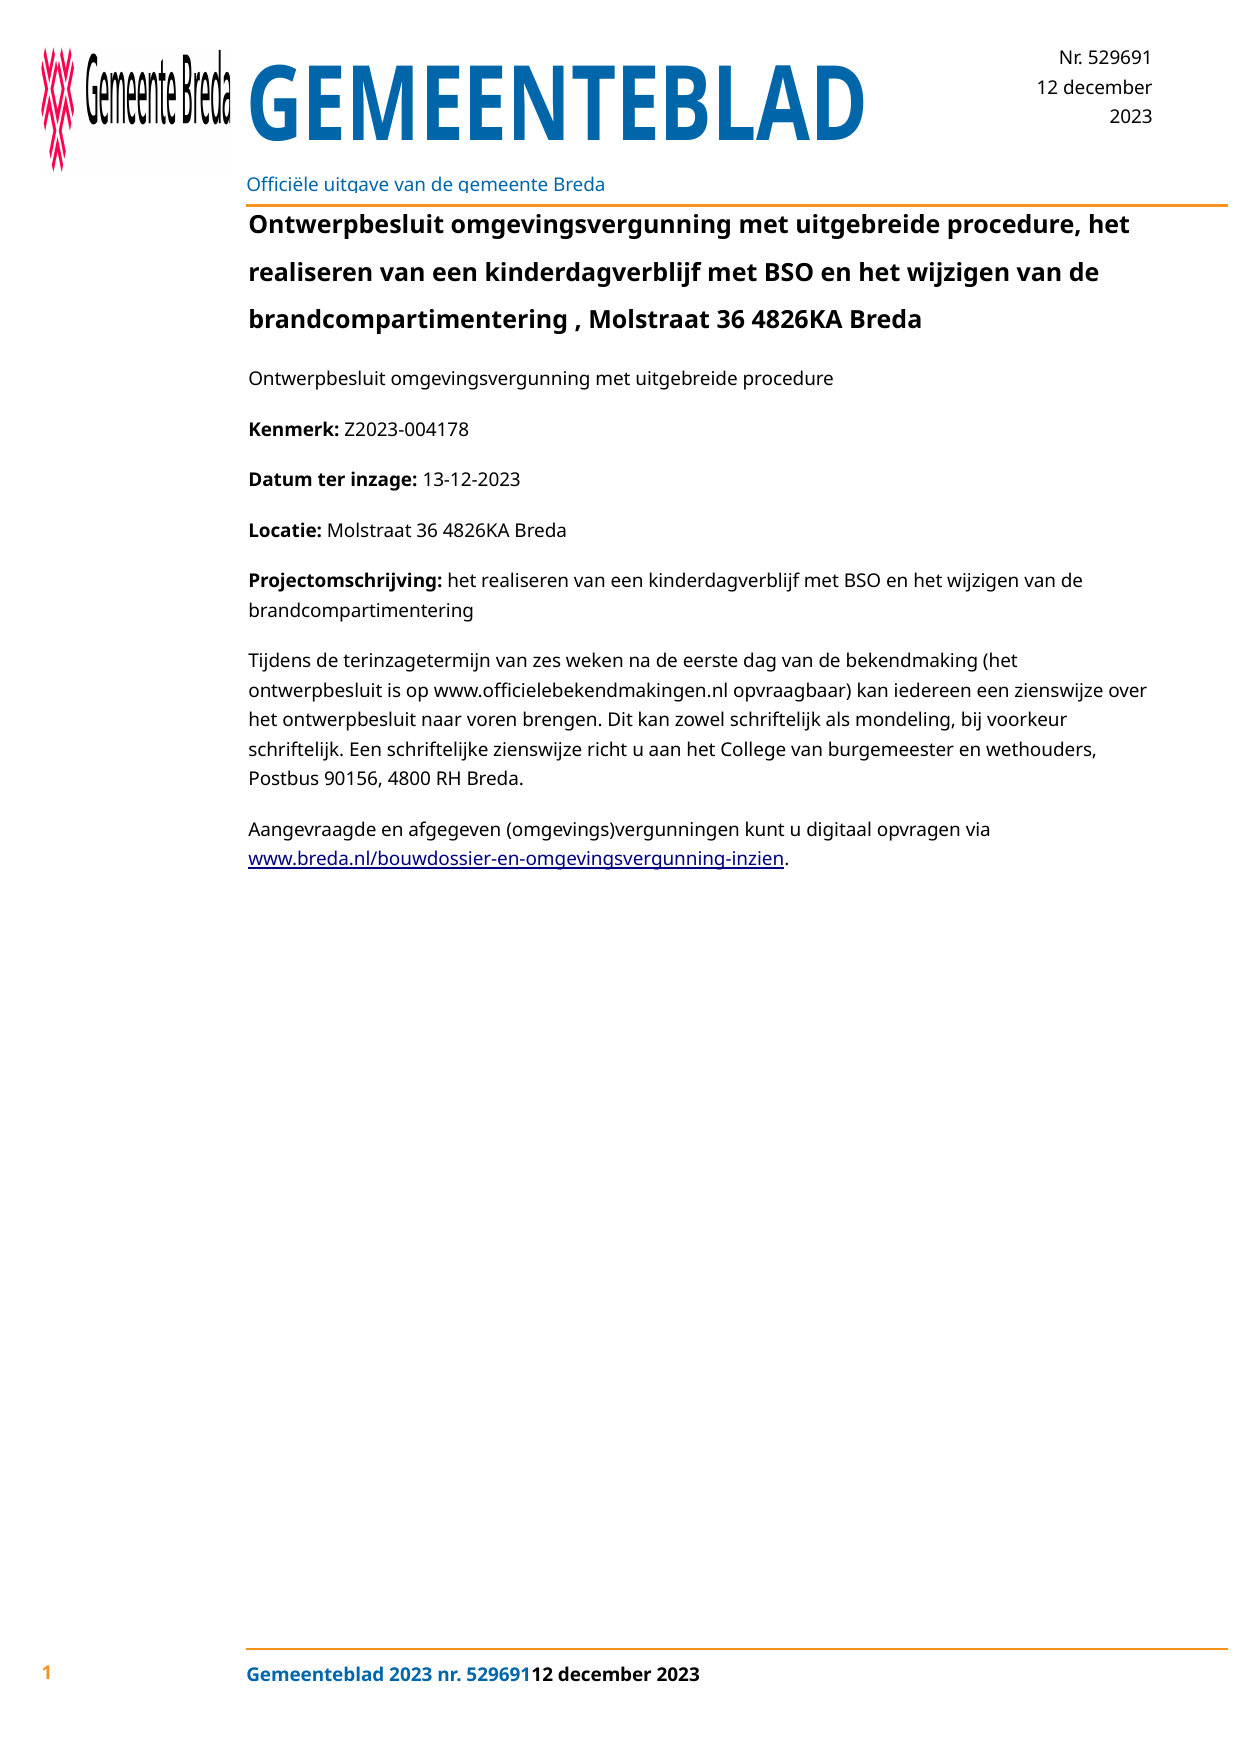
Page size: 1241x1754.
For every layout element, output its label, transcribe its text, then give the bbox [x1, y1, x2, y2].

text Kenmerk: Z2023-004178 [248, 416, 1152, 442]
picture [41, 47, 231, 172]
text Tijdens de terinzagetermijn van zes weken na de eerste dag van de bekendmaking (het ontwerpbesluit is op www.officielebekendmakingen.nl opvraagbaar) kan iedereen een zienswijze over het ontwerpbesluit naar voren brengen. Dit kan zowel schriftelijk als mondeling, bij voorkeur schriftelijk. Een schriftelijke zienswijze richt u aan het College van burgemeester en wethouders, Postbus 90156, 4800 RH Breda. [248, 647, 1152, 791]
text Locatie: Molstraat 36 4826KA Breda [248, 517, 1152, 542]
text Ontwerpbesluit omgevingsvergunning met uitgebreide procedure [248, 366, 1152, 391]
text Aangevraagde en afgegeven (omgevings)vergunningen kunt u digitaal opvragen via www.breda.nl/bouwdossier-en-omgevingsvergunning-inzien. [248, 816, 1152, 871]
text Ontwerpbesluit omgevingsvergunning met uitgebreide procedure, het realiseren van een kinderdagverblijf met BSO en het wijzigen van de brandcompartimentering , Molstraat 36 4826KA Breda [248, 207, 1152, 336]
text Projectomschrijving: het realiseren van een kinderdagverblijf met BSO en het wijzigen van de brandcompartimentering [248, 567, 1152, 622]
text Datum ter inzage: 13-12-2023 [248, 466, 1152, 492]
